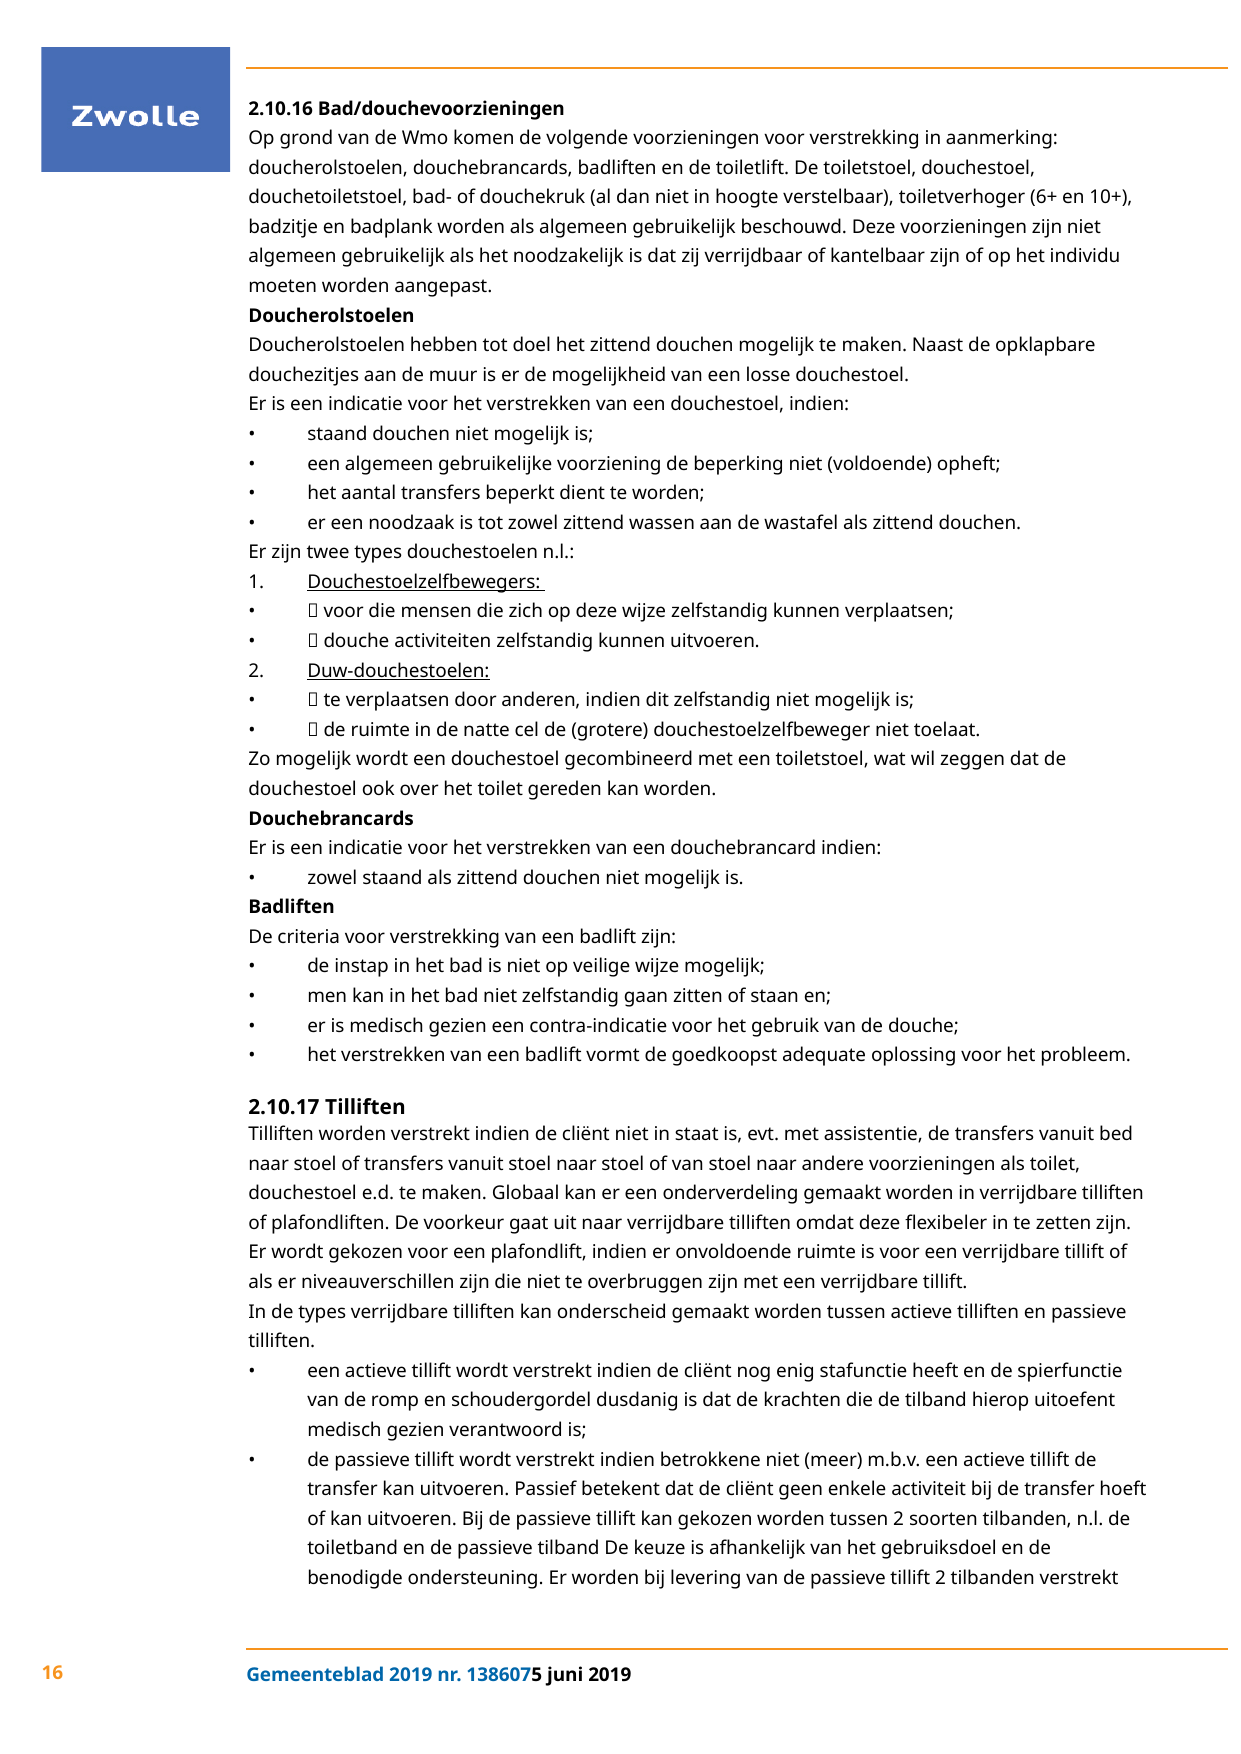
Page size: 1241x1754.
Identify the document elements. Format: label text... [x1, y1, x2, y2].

list Duw-douchestoelen: [248, 657, 1152, 683]
list de instap in het bad is niet op veilige wijze mogelijk; [248, 953, 1152, 978]
list het aantal transfers beperkt dient te worden; [248, 479, 1152, 505]
list staand douchen niet mogelijk is; [248, 420, 1152, 446]
picture [41, 47, 231, 172]
text Tilliften worden verstrekt indien de cliënt niet in staat is, evt. met assistentie, de transfers vanuit bed naar stoel of transfers vanuit stoel naar stoel of van stoel naar andere voorzieningen als toilet, douchestoel e.d. te maken. Globaal kan er een onderverdeling gemaakt worden in verrijdbare tilliften of plafondliften. De voorkeur gaat uit naar verrijdbare tilliften omdat deze flexibeler in te zetten zijn. Er wordt gekozen voor een plafondlift, indien er onvoldoende ruimte is voor een verrijdbare tillift of als er niveauverschillen zijn die niet te overbruggen zijn met een verrijdbare tillift. [248, 1120, 1152, 1294]
list  voor die mensen die zich op deze wijze zelfstandig kunnen verplaatsen; [248, 598, 1152, 623]
text Er is een indicatie voor het verstrekken van een douchebrancard indien: [248, 834, 1152, 860]
list het verstrekken van een badlift vormt de goedkoopst adequate oplossing voor het probleem. [248, 1041, 1152, 1067]
text De criteria voor verstrekking van een badlift zijn: [248, 923, 1152, 949]
text Op grond van de Wmo komen de volgende voorzieningen voor verstrekking in aanmerking: doucherolstoelen, douchebrancards, badliften en de toiletlift. De toiletstoel, douchestoel, douchetoiletstoel, bad- of douchekruk (al dan niet in hoogte verstelbaar), toiletverhoger (6+ en 10+), badzitje en badplank worden als algemeen gebruikelijk beschouwd. Deze voorzieningen zijn niet algemeen gebruikelijk als het noodzakelijk is dat zij verrijdbaar of kantelbaar zijn of op het individu moeten worden aangepast. [248, 124, 1152, 298]
text Badliften [248, 893, 1152, 919]
text Doucherolstoelen [248, 302, 1152, 328]
list een algemeen gebruikelijke voorziening de beperking niet (voldoende) opheft; [248, 450, 1152, 476]
text Doucherolstoelen hebben tot doel het zittend douchen mogelijk te maken. Naast de opklapbare douchezitjes aan de muur is er de mogelijkheid van een losse douchestoel. [248, 331, 1152, 387]
list de passieve tillift wordt verstrekt indien betrokkene niet (meer) m.b.v. een actieve tillift de transfer kan uitvoeren. Passief betekent dat de cliënt geen enkele activiteit bij de transfer hoeft of kan uitvoeren. Bij de passieve tillift kan gekozen worden tussen 2 soorten tilbanden, n.l. de toiletband en de passieve tilband De keuze is afhankelijk van het gebruiksdoel en de benodigde ondersteuning. Er worden bij levering van de passieve tillift 2 tilbanden verstrekt [248, 1446, 1152, 1590]
text 2.10.16 Bad/douchevoorzieningen [248, 95, 1152, 121]
text 2.10.17 Tilliften [248, 1092, 1152, 1120]
text Douchebrancards [248, 805, 1152, 831]
text Er zijn twee types douchestoelen n.l.: [248, 538, 1152, 564]
list er een noodzaak is tot zowel zittend wassen aan de wastafel als zittend douchen. [248, 509, 1152, 535]
list  douche activiteiten zelfstandig kunnen uitvoeren. [248, 627, 1152, 653]
list er is medisch gezien een contra-indicatie voor het gebruik van de douche; [248, 1012, 1152, 1038]
list  te verplaatsen door anderen, indien dit zelfstandig niet mogelijk is; [248, 686, 1152, 712]
list zowel staand als zittend douchen niet mogelijk is. [248, 864, 1152, 890]
list  de ruimte in de natte cel de (grotere) douchestoelzelfbeweger niet toelaat. [248, 716, 1152, 742]
text Zo mogelijk wordt een douchestoel gecombineerd met een toiletstoel, wat wil zeggen dat de douchestoel ook over het toilet gereden kan worden. [248, 746, 1152, 801]
text In de types verrijdbare tilliften kan onderscheid gemaakt worden tussen actieve tilliften en passieve tilliften. [248, 1298, 1152, 1353]
list men kan in het bad niet zelfstandig gaan zitten of staan en; [248, 982, 1152, 1008]
list Douchestoelzelfbewegers: [248, 568, 1152, 594]
list een actieve tillift wordt verstrekt indien de cliënt nog enig stafunctie heeft en de spierfunctie van de romp en schoudergordel dusdanig is dat de krachten die de tilband hierop uitoefent medisch gezien verantwoord is; [248, 1357, 1152, 1442]
text Er is een indicatie voor het verstrekken van een douchestoel, indien: [248, 391, 1152, 416]
